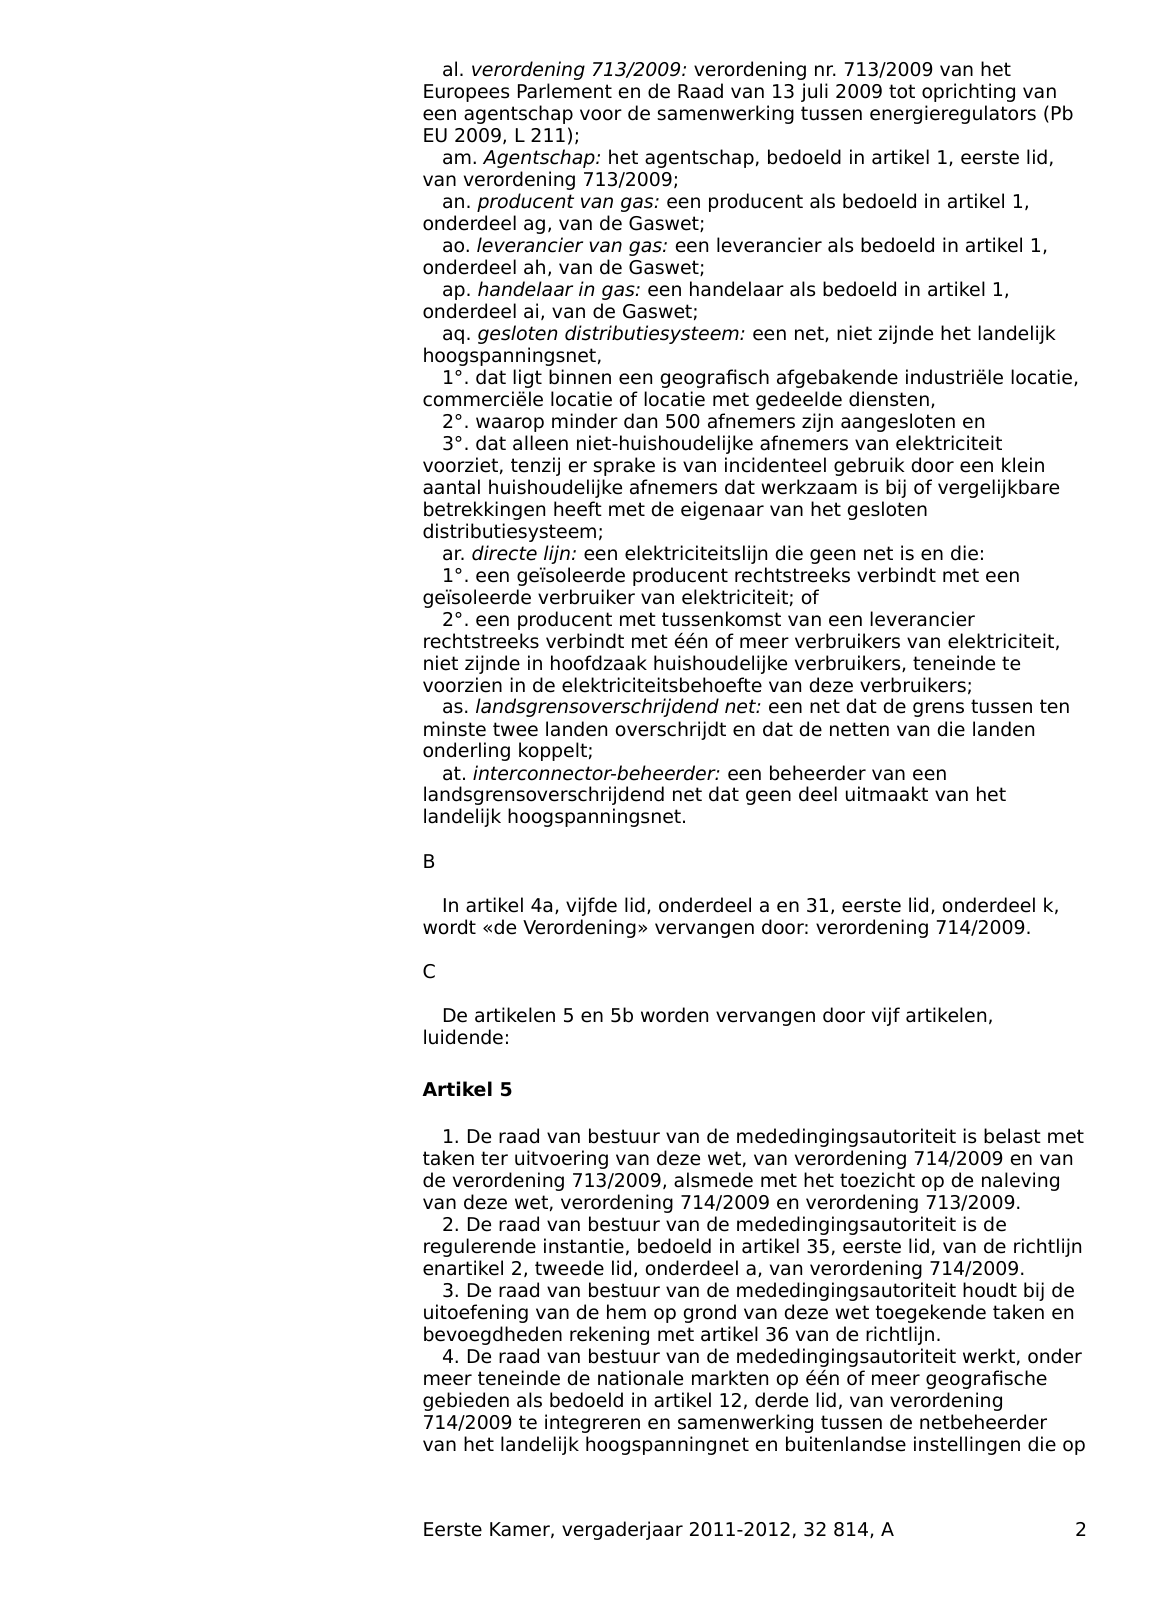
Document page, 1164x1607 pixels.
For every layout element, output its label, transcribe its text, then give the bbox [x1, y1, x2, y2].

text aq. gesloten distributiesysteem: een net, niet zijnde het landelijk hoogspanningsnet, [422, 323, 1087, 367]
text at. interconnector-beheerder: een beheerder van een landsgrensoverschrijdend net dat geen deel uitmaakt van het landelijk hoogspanningsnet. [422, 762, 1087, 828]
text ao. leverancier van gas: een leverancier als bedoeld in artikel 1, onderdeel ah, van de Gaswet; [422, 235, 1087, 279]
text 3°. dat alleen niet-huishoudelijke afnemers van elektriciteit voorziet, tenzij er sprake is van incidenteel gebruik door een klein aantal huishoudelijke afnemers dat werkzaam is bij of vergelijkbare betrekkingen heeft met de eigenaar van het gesloten distributiesysteem; [422, 433, 1087, 543]
text 4. De raad van bestuur van de mededingingsautoriteit werkt, onder meer teneinde de nationale markten op één of meer geografische gebieden als bedoeld in artikel 12, derde lid, van verordening 714/2009 te integreren en samenwerking tussen de netbeheerder van het landelijk hoogspanningnet en buitenlandse instellingen die op [422, 1346, 1087, 1456]
text ap. handelaar in gas: een handelaar als bedoeld in artikel 1, onderdeel ai, van de Gaswet; [422, 279, 1087, 323]
text 2°. waarop minder dan 500 afnemers zijn aangesloten en [422, 411, 1087, 433]
text an. producent van gas: een producent als bedoeld in artikel 1, onderdeel ag, van de Gaswet; [422, 191, 1087, 235]
text 2. De raad van bestuur van de mededingingsautoriteit is de regulerende instantie, bedoeld in artikel 35, eerste lid, van de richtlijn enartikel 2, tweede lid, onderdeel a, van verordening 714/2009. [422, 1214, 1087, 1280]
text as. landsgrensoverschrijdend net: een net dat de grens tussen ten minste twee landen overschrijdt en dat de netten van die landen onderling koppelt; [422, 696, 1087, 762]
text 1°. dat ligt binnen een geografisch afgebakende industriële locatie, commerciële locatie of locatie met gedeelde diensten, [422, 367, 1087, 411]
text 3. De raad van bestuur van de mededingingsautoriteit houdt bij de uitoefening van de hem op grond van deze wet toegekende taken en bevoegdheden rekening met artikel 36 van de richtlijn. [422, 1280, 1087, 1346]
text In artikel 4a, vijfde lid, onderdeel a en 31, eerste lid, onderdeel k, wordt «de Verordening» vervangen door: verordening 714/2009. [422, 895, 1087, 939]
subtitle Artikel 5 [422, 1079, 1087, 1101]
text C [422, 961, 1087, 983]
text 1. De raad van bestuur van de mededingingsautoriteit is belast met taken ter uitvoering van deze wet, van verordening 714/2009 en van de verordening 713/2009, alsmede met het toezicht op de naleving van deze wet, verordening 714/2009 en verordening 713/2009. [422, 1126, 1087, 1214]
text 1°. een geïsoleerde producent rechtstreeks verbindt met een geïsoleerde verbruiker van elektriciteit; of [422, 564, 1087, 608]
text ar. directe lijn: een elektriciteitslijn die geen net is en die: [422, 543, 1087, 564]
text B [422, 851, 1087, 872]
text De artikelen 5 en 5b worden vervangen door vijf artikelen, luidende: [422, 1005, 1087, 1049]
text am. Agentschap: het agentschap, bedoeld in artikel 1, eerste lid, van verordening 713/2009; [422, 147, 1087, 191]
text al. verordening 713/2009: verordening nr. 713/2009 van het Europees Parlement en de Raad van 13 juli 2009 tot oprichting van een agentschap voor de samenwerking tussen energieregulators (Pb EU 2009, L 211); [422, 59, 1087, 147]
text 2°. een producent met tussenkomst van een leverancier rechtstreeks verbindt met één of meer verbruikers van elektriciteit, niet zijnde in hoofdzaak huishoudelijke verbruikers, teneinde te voorzien in de elektriciteitsbehoefte van deze verbruikers; [422, 608, 1087, 696]
